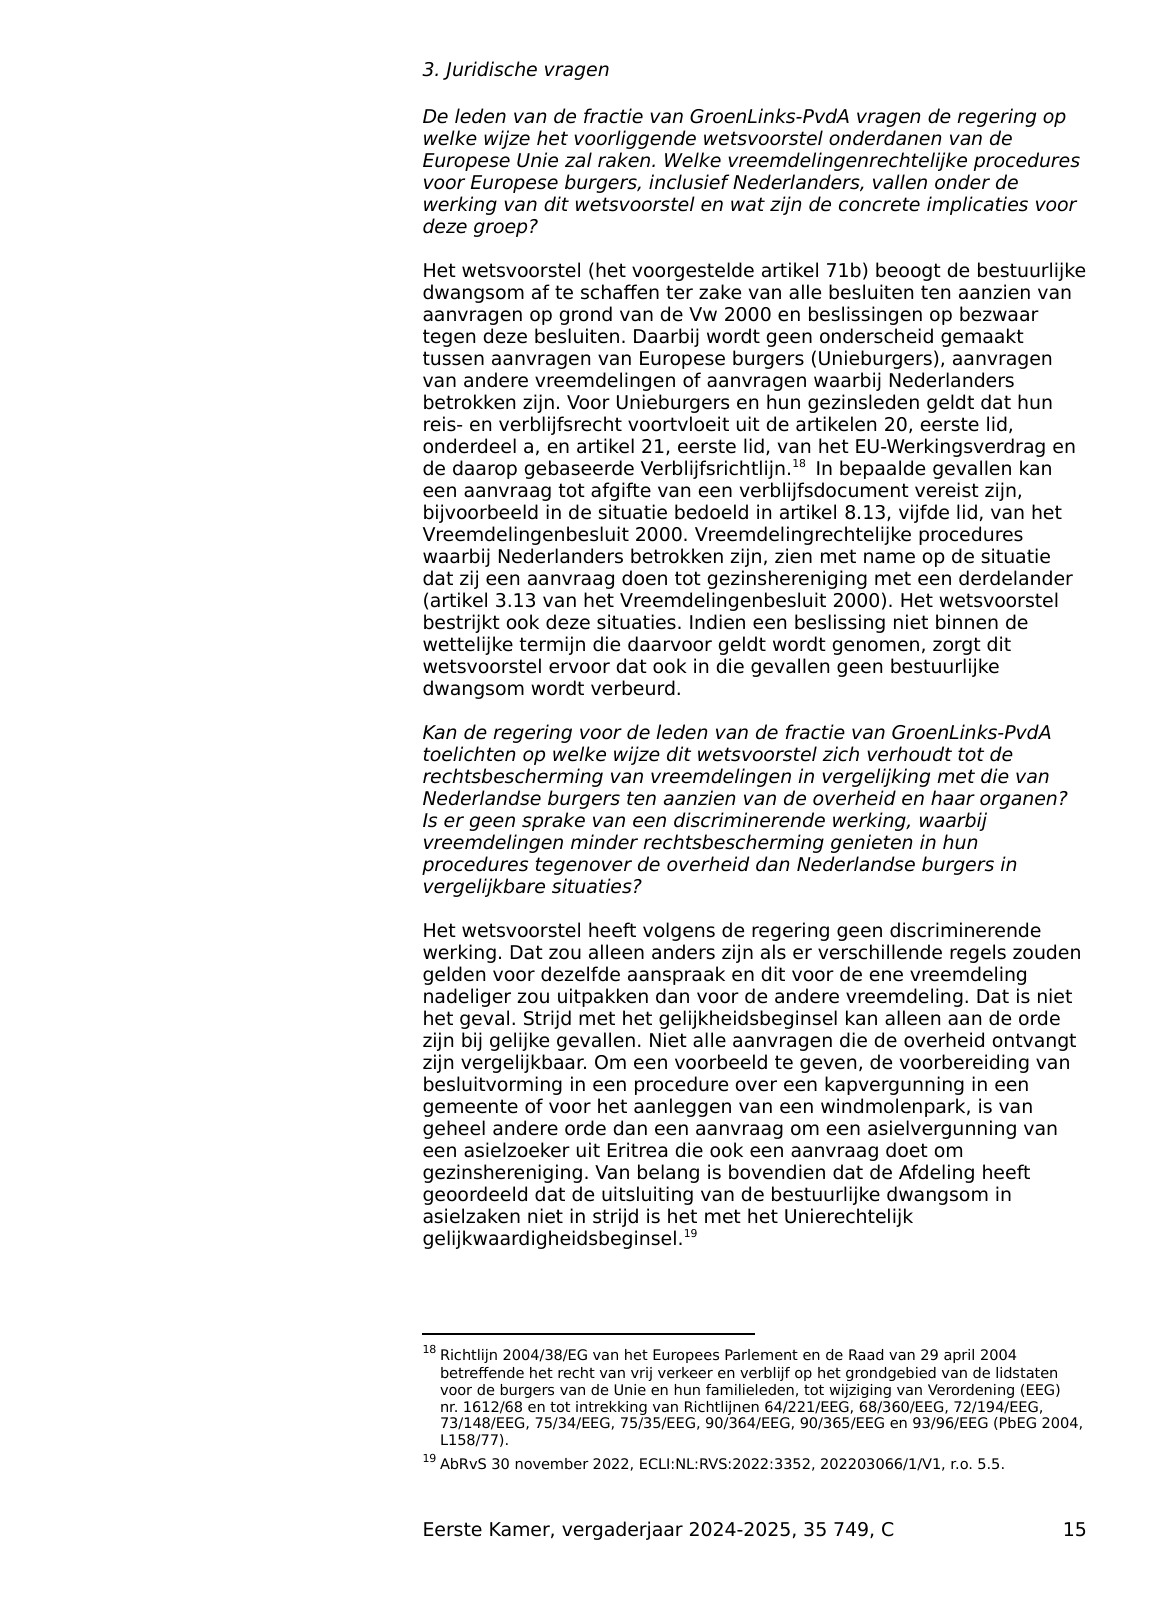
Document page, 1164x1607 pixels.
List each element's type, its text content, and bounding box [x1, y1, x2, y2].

text Richtlijn 2004/38/EG van het Europees Parlement en de Raad van 29 april 2004 betreffende het recht van vrij verkeer en verblijf op het grondgebied van de lidstaten voor de burgers van de Unie en hun familieleden, tot wijziging van Verordening (EEG) nr. 1612/68 en tot intrekking van Richtlijnen 64/221/EEG, 68/360/EEG, 72/194/EEG, 73/148/EEG, 75/34/EEG, 75/35/EEG, 90/364/EEG, 90/365/EEG en 93/96/EEG (PbEG 2004, L158/77). [422, 1343, 1087, 1449]
text Kan de regering voor de leden van de fractie van GroenLinks-PvdA toelichten op welke wijze dit wetsvoorstel zich verhoudt tot de rechtsbescherming van vreemdelingen in vergelijking met die van Nederlandse burgers ten aanzien van de overheid en haar organen? Is er geen sprake van een discriminerende werking, waarbij vreemdelingen minder rechtsbescherming genieten in hun procedures tegenover de overheid dan Nederlandse burgers in vergelijkbare situaties? [422, 722, 1087, 898]
text De leden van de fractie van GroenLinks-PvdA vragen de regering op welke wijze het voorliggende wetsvoorstel onderdanen van de Europese Unie zal raken. Welke vreemdelingenrechtelijke procedures voor Europese burgers, inclusief Nederlanders, vallen onder de werking van dit wetsvoorstel en wat zijn de concrete implicaties voor deze groep? [422, 106, 1087, 238]
subtitle 3. Juridische vragen [422, 59, 1087, 81]
text Het wetsvoorstel (het voorgestelde artikel 71b) beoogt de bestuurlijke dwangsom af te schaffen ter zake van alle besluiten ten aanzien van aanvragen op grond van de Vw 2000 en beslissingen op bezwaar tegen deze besluiten. Daarbij wordt geen onderscheid gemaakt tussen aanvragen van Europese burgers (Unieburgers), aanvragen van andere vreemdelingen of aanvragen waarbij Nederlanders betrokken zijn. Voor Unieburgers en hun gezinsleden geldt dat hun reis- en verblijfsrecht voortvloeit uit de artikelen 20, eerste lid, onderdeel a, en artikel 21, eerste lid, van het EU-Werkingsverdrag en de daarop gebaseerde Verblijfsrichtlijn. In bepaalde gevallen kan een aanvraag tot afgifte van een verblijfsdocument vereist zijn, bijvoorbeeld in de situatie bedoeld in artikel 8.13, vijfde lid, van het Vreemdelingenbesluit 2000. Vreemdelingrechtelijke procedures waarbij Nederlanders betrokken zijn, zien met name op de situatie dat zij een aanvraag doen tot gezinshereniging met een derdelander (artikel 3.13 van het Vreemdelingenbesluit 2000). Het wetsvoorstel bestrijkt ook deze situaties. Indien een beslissing niet binnen de wettelijke termijn die daarvoor geldt wordt genomen, zorgt dit wetsvoorstel ervoor dat ook in die gevallen geen bestuurlijke dwangsom wordt verbeurd. [422, 260, 1087, 700]
text AbRvS 30 november 2022, ECLI:NL:RVS:2022:3352, 202203066/1/V1, r.o. 5.5. [422, 1452, 1087, 1474]
text Het wetsvoorstel heeft volgens de regering geen discriminerende werking. Dat zou alleen anders zijn als er verschillende regels zouden gelden voor dezelfde aanspraak en dit voor de ene vreemdeling nadeliger zou uitpakken dan voor de andere vreemdeling. Dat is niet het geval. Strijd met het gelijkheidsbeginsel kan alleen aan de orde zijn bij gelijke gevallen. Niet alle aanvragen die de overheid ontvangt zijn vergelijkbaar. Om een voorbeeld te geven, de voorbereiding van besluitvorming in een procedure over een kapvergunning in een gemeente of voor het aanleggen van een windmolenpark, is van geheel andere orde dan een aanvraag om een asielvergunning van een asielzoeker uit Eritrea die ook een aanvraag doet om gezinshereniging. Van belang is bovendien dat de Afdeling heeft geoordeeld dat de uitsluiting van de bestuurlijke dwangsom in asielzaken niet in strijd is het met het Unierechtelijk gelijkwaardigheidsbeginsel. [422, 920, 1087, 1249]
